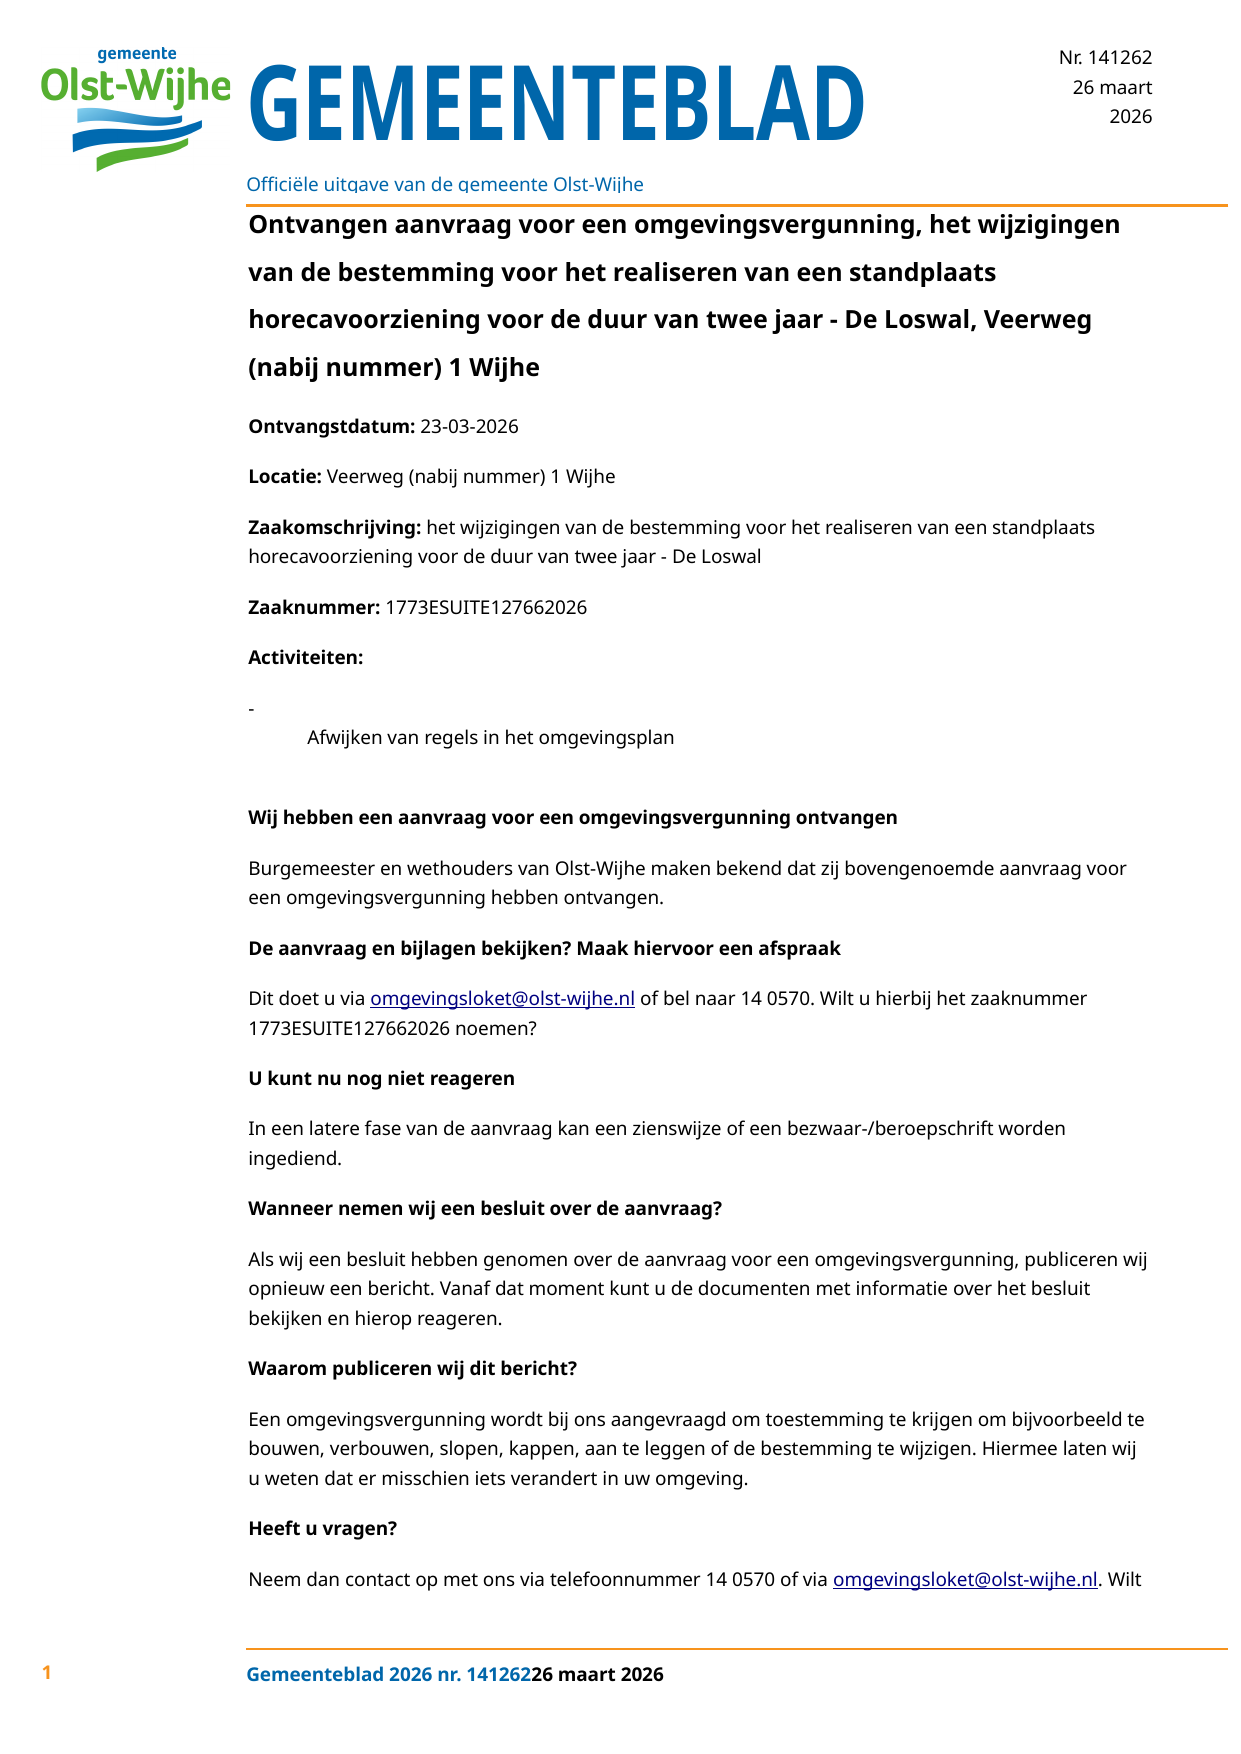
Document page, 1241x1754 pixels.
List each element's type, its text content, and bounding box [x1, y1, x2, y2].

text Ontvangstdatum: 23-03-2026 [248, 413, 1152, 439]
text U kunt nu nog niet reageren [248, 1065, 1152, 1091]
text Heeft u vragen? [248, 1516, 1152, 1541]
text Waarom publiceren wij dit bericht? [248, 1356, 1152, 1381]
list Afwijken van regels in het omgevingsplan [248, 724, 1152, 750]
text Zaakomschrijving: het wijzigingen van de bestemming voor het realiseren van een standplaats horecavoorziening voor de duur van twee jaar - De Loswal [248, 514, 1152, 569]
text Zaaknummer: 1773ESUITE127662026 [248, 594, 1152, 620]
text In een latere fase van de aanvraag kan een zienswijze of een bezwaar-/beroepschrift worden ingediend. [248, 1116, 1152, 1171]
text Locatie: Veerweg (nabij nummer) 1 Wijhe [248, 463, 1152, 489]
text Een omgevingsvergunning wordt bij ons aangevraagd om toestemming te krijgen om bijvoorbeeld te bouwen, verbouwen, slopen, kappen, aan te leggen of de bestemming te wijzigen. Hiermee laten wij u weten dat er misschien iets verandert in uw omgeving. [248, 1406, 1152, 1491]
text Als wij een besluit hebben genomen over de aanvraag voor een omgevingsvergunning, publiceren wij opnieuw een bericht. Vanaf dat moment kunt u de documenten met informatie over het besluit bekijken en hierop reageren. [248, 1246, 1152, 1331]
text Ontvangen aanvraag voor een omgevingsvergunning, het wijzigingen van de bestemming voor het realiseren van een standplaats horecavoorziening voor de duur van twee jaar - De Loswal, Veerweg (nabij nummer) 1 Wijhe [248, 207, 1152, 384]
text Wanneer nemen wij een besluit over de aanvraag? [248, 1196, 1152, 1221]
text Burgemeester en wethouders van Olst-Wijhe maken bekend dat zij bovengenoemde aanvraag voor een omgevingsvergunning hebben ontvangen. [248, 855, 1152, 910]
text Wij hebben een aanvraag voor een omgevingsvergunning ontvangen [248, 804, 1152, 830]
text Activiteiten: [248, 644, 1152, 670]
text De aanvraag en bijlagen bekijken? Maak hiervoor een afspraak [248, 935, 1152, 961]
text Dit doet u via omgevingsloket@olst-wijhe.nl of bel naar 14 0570. Wilt u hierbij het zaaknummer 1773ESUITE127662026 noemen? [248, 985, 1152, 1041]
picture [41, 47, 231, 172]
text Neem dan contact op met ons via telefoonnummer 14 0570 of via omgevingsloket@olst-wijhe.nl. Wilt [248, 1566, 1152, 1592]
